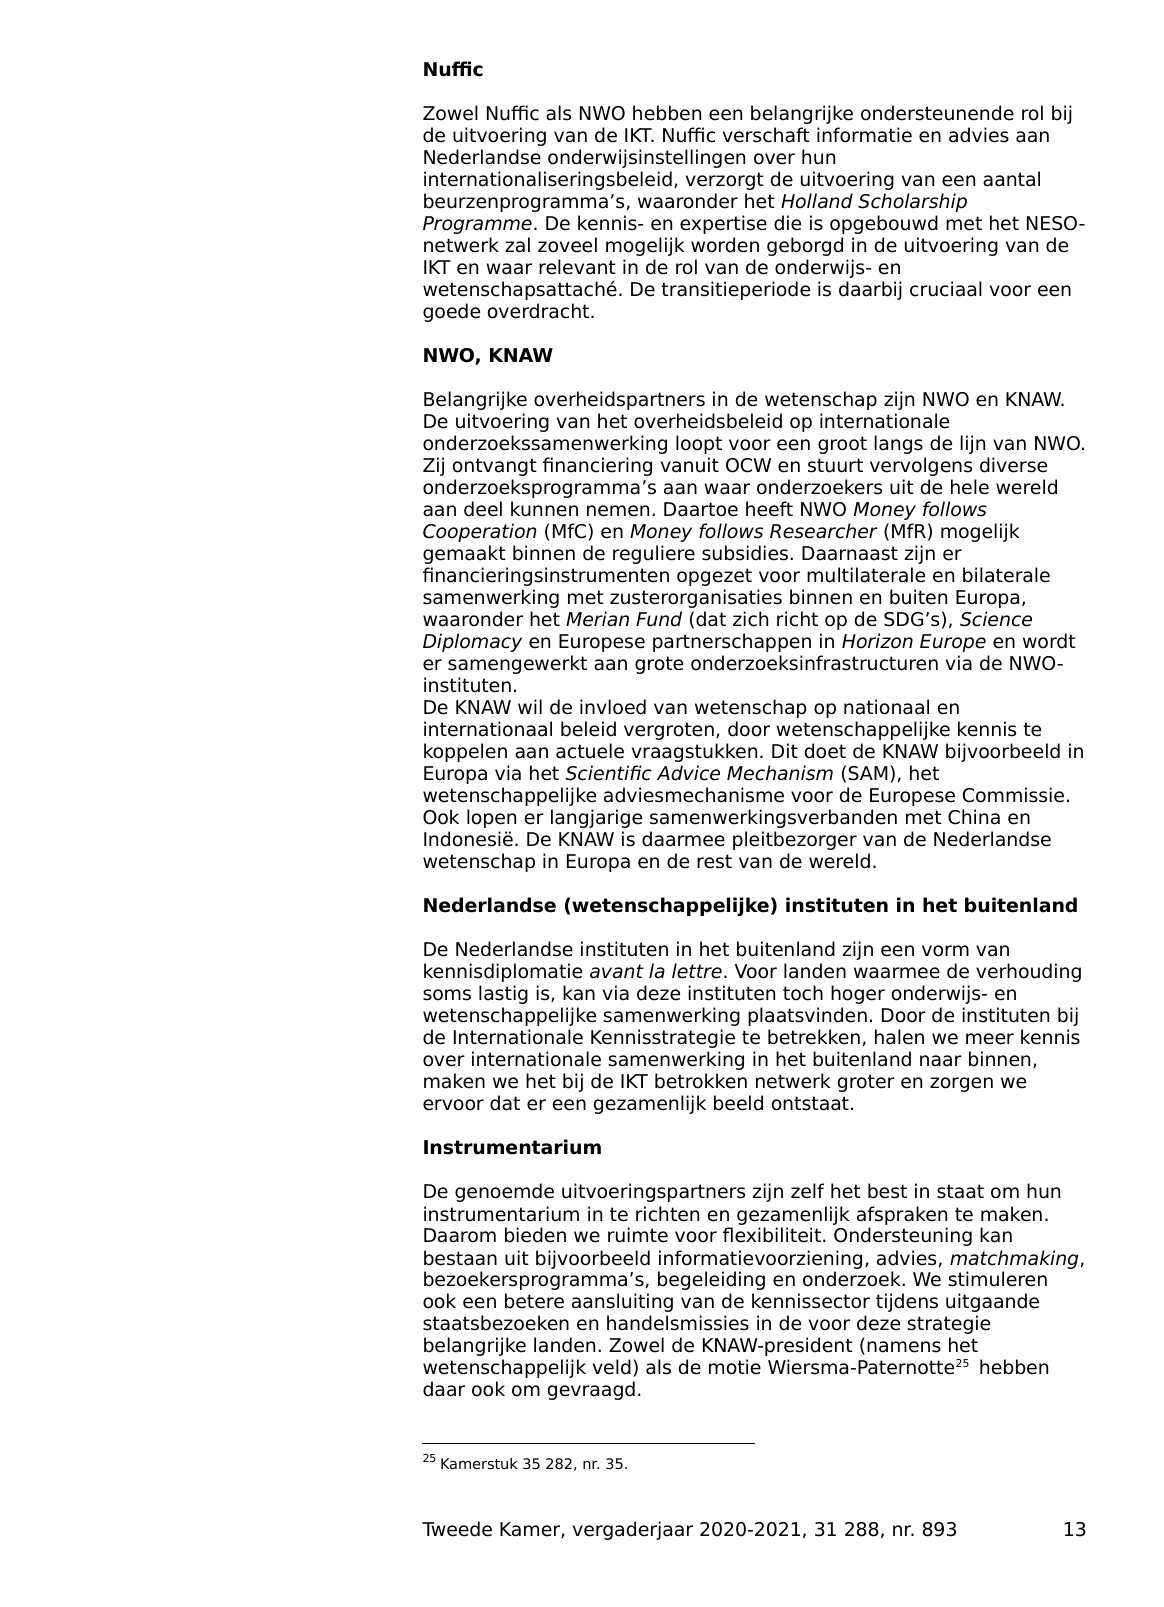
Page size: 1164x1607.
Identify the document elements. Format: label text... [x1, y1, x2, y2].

subtitle NWO, KNAW [422, 345, 1087, 367]
text Kamerstuk 35 282, nr. 35. [422, 1452, 1087, 1474]
text De KNAW wil de invloed van wetenschap op nationaal en internationaal beleid vergroten, door wetenschappelijke kennis te koppelen aan actuele vraagstukken. Dit doet de KNAW bijvoorbeeld in Europa via het Scientific Advice Mechanism (SAM), het wetenschappelijke adviesmechanisme voor de Europese Commissie. Ook lopen er langjarige samenwerkingsverbanden met China en Indonesië. De KNAW is daarmee pleitbezorger van de Nederlandse wetenschap in Europa en de rest van de wereld. [422, 697, 1087, 873]
text De genoemde uitvoeringspartners zijn zelf het best in staat om hun instrumentarium in te richten en gezamenlijk afspraken te maken. Daarom bieden we ruimte voor flexibiliteit. Ondersteuning kan bestaan uit bijvoorbeeld informatievoorziening, advies, matchmaking, bezoekersprogramma’s, begeleiding en onderzoek. We stimuleren ook een betere aansluiting van de kennissector tijdens uitgaande staatsbezoeken en handelsmissies in de voor deze strategie belangrijke landen. Zowel de KNAW-president (namens het wetenschappelijk veld) als de motie Wiersma-Paternotte hebben daar ook om gevraagd. [422, 1181, 1087, 1401]
subtitle Nederlandse (wetenschappelijke) instituten in het buitenland [422, 895, 1087, 917]
text Zowel Nuffic als NWO hebben een belangrijke ondersteunende rol bij de uitvoering van de IKT. Nuffic verschaft informatie en advies aan Nederlandse onderwijsinstellingen over hun internationaliseringsbeleid, verzorgt de uitvoering van een aantal beurzenprogramma’s, waaronder het Holland Scholarship Programme. De kennis- en expertise die is opgebouwd met het NESO-netwerk zal zoveel mogelijk worden geborgd in de uitvoering van de IKT en waar relevant in de rol van de onderwijs- en wetenschapsattaché. De transitieperiode is daarbij cruciaal voor een goede overdracht. [422, 103, 1087, 323]
subtitle Instrumentarium [422, 1137, 1087, 1159]
text Belangrijke overheidspartners in de wetenschap zijn NWO en KNAW. De uitvoering van het overheidsbeleid op internationale onderzoekssamenwerking loopt voor een groot langs de lijn van NWO. Zij ontvangt financiering vanuit OCW en stuurt vervolgens diverse onderzoeksprogramma’s aan waar onderzoekers uit de hele wereld aan deel kunnen nemen. Daartoe heeft NWO Money follows Cooperation (MfC) en Money follows Researcher (MfR) mogelijk gemaakt binnen de reguliere subsidies. Daarnaast zijn er financieringsinstrumenten opgezet voor multilaterale en bilaterale samenwerking met zusterorganisaties binnen en buiten Europa, waaronder het Merian Fund (dat zich richt op de SDG’s), Science Diplomacy en Europese partnerschappen in Horizon Europe en wordt er samengewerkt aan grote onderzoeksinfrastructuren via de NWO-instituten. [422, 389, 1087, 697]
subtitle Nuffic [422, 59, 1087, 81]
text De Nederlandse instituten in het buitenland zijn een vorm van kennisdiplomatie avant la lettre. Voor landen waarmee de verhouding soms lastig is, kan via deze instituten toch hoger onderwijs- en wetenschappelijke samenwerking plaatsvinden. Door de instituten bij de Internationale Kennisstrategie te betrekken, halen we meer kennis over internationale samenwerking in het buitenland naar binnen, maken we het bij de IKT betrokken netwerk groter en zorgen we ervoor dat er een gezamenlijk beeld ontstaat. [422, 939, 1087, 1115]
